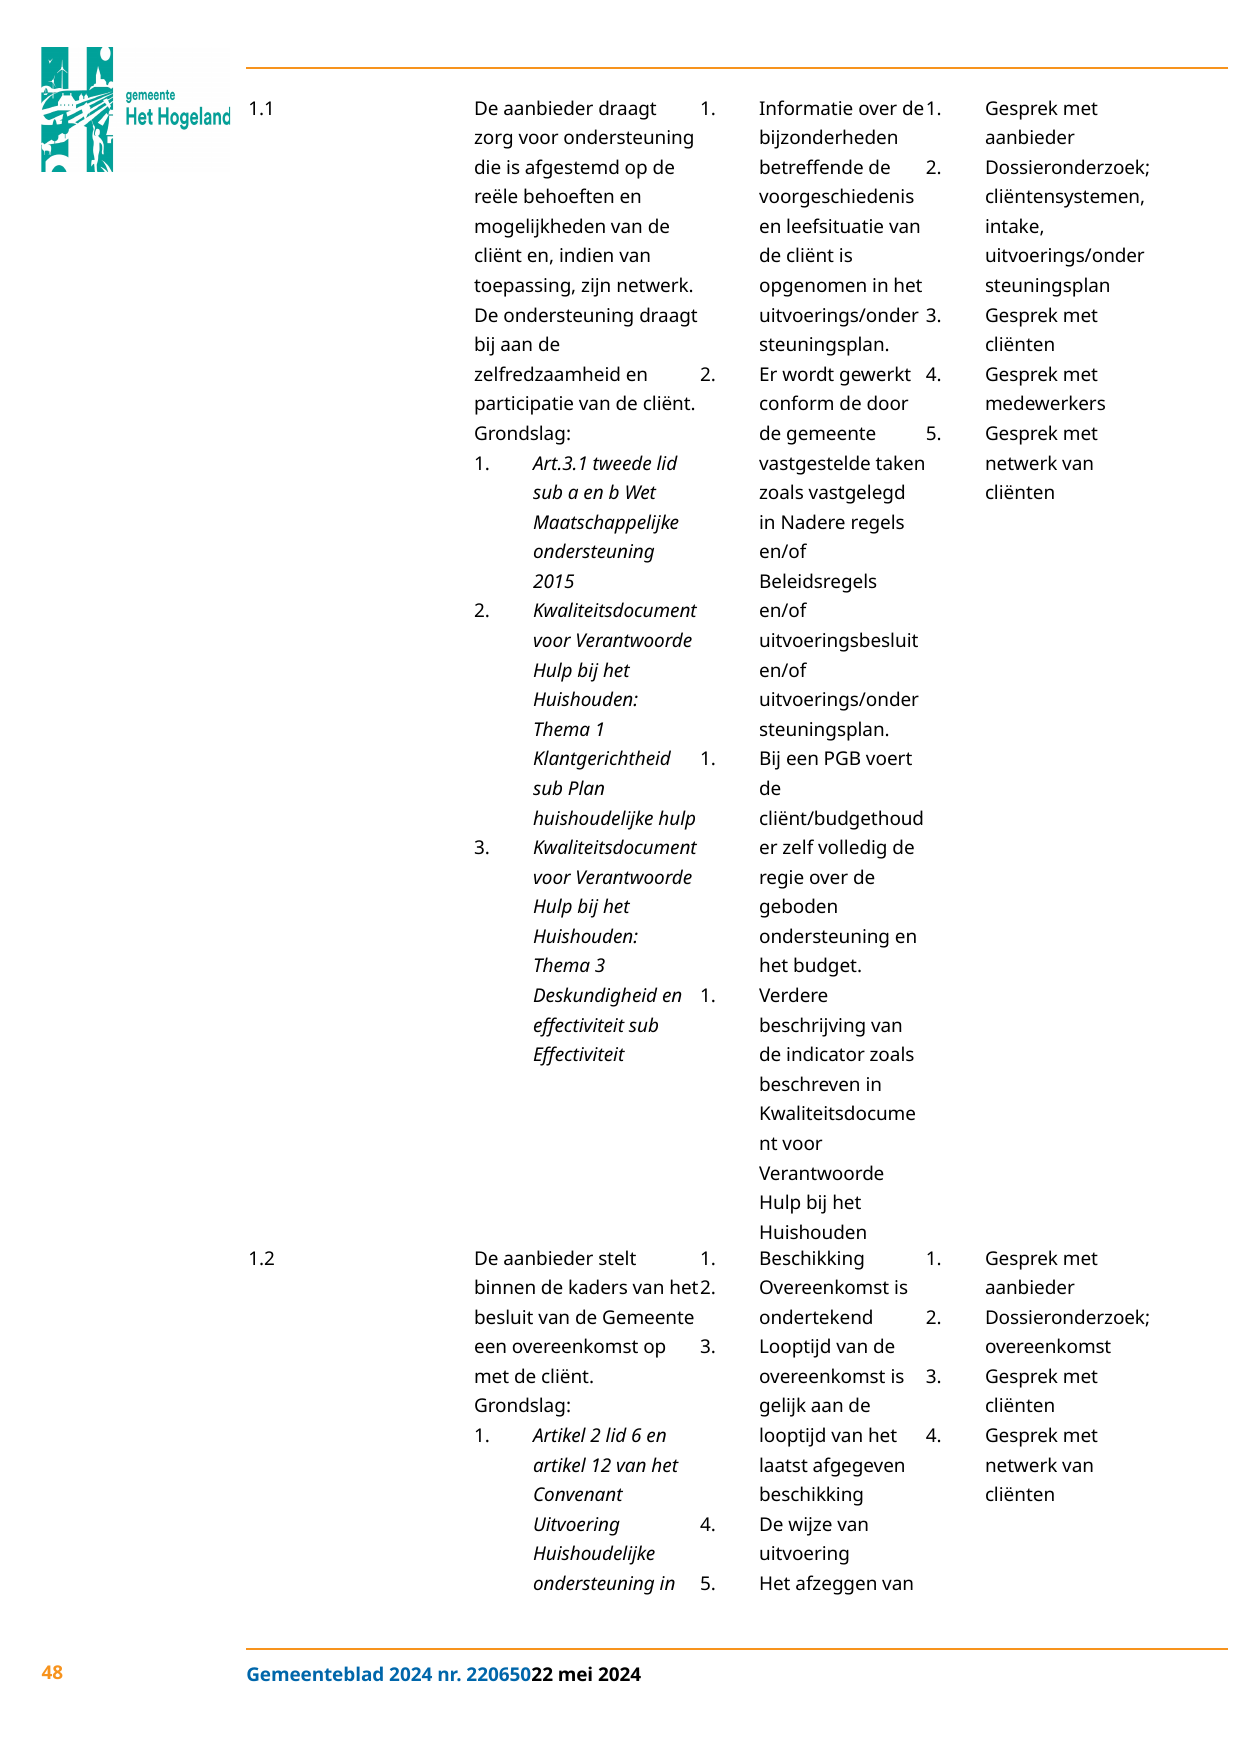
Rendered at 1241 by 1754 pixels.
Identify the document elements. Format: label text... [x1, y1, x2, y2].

table_cell De aanbieder draagt zorg voor ondersteuning die is afgestemd op de reële behoeften en mogelijkheden van de cliënt en, indien van toepassing, zijn netwerk. De ondersteuning draagt bij aan de zelfredzaamheid en participatie van de cliënt. Grondslag: Art.3.1 tweede lid sub a en b Wet Maatschappelijke ondersteuning 2015 Kwaliteitsdocument voor Verantwoorde Hulp bij het Huishouden: Thema 1 Klantgerichtheid sub Plan huishoudelijke hulp Kwaliteitsdocument voor Verantwoorde Hulp bij het Huishouden: Thema 3 Deskundigheid en effectiviteit sub Effectiviteit [474, 95, 700, 1245]
table_cell 1.2 [248, 1245, 474, 1596]
picture [41, 47, 231, 172]
table_cell Beschikking Overeenkomst is ondertekend Looptijd van de overeenkomst is gelijk aan de looptijd van het laatst afgegeven beschikking De wijze van uitvoering Het afzeggen van [700, 1245, 926, 1596]
table_cell De aanbieder stelt binnen de kaders van het besluit van de Gemeente een overeenkomst op met de cliënt. Grondslag: Artikel 2 lid 6 en artikel 12 van het Convenant Uitvoering Huishoudelijke ondersteuning in [474, 1245, 700, 1596]
table_cell Informatie over de bijzonderheden betreffende de voorgeschiedenis en leefsituatie van de cliënt is opgenomen in het uitvoerings/ondersteuningsplan. Er wordt gewerkt conform de door de gemeente vastgestelde taken zoals vastgelegd in Nadere regels en/of Beleidsregels en/of uitvoeringsbesluit en/of uitvoerings/ondersteuningsplan. Bij een PGB voert de cliënt/budgethouder zelf volledig de regie over de geboden ondersteuning en het budget. Verdere beschrijving van de indicator zoals beschreven in Kwaliteitsdocument voor Verantwoorde Hulp bij het Huishouden [700, 95, 926, 1245]
table_cell 1.1 [248, 95, 474, 1245]
table_cell Gesprek met aanbieder Dossieronderzoek; cliëntensystemen, intake, uitvoerings/ondersteuningsplan Gesprek met cliënten Gesprek met medewerkers Gesprek met netwerk van cliënten [926, 95, 1152, 1245]
table_cell Gesprek met aanbieder Dossieronderzoek; overeenkomst Gesprek met cliënten Gesprek met netwerk van cliënten [926, 1245, 1152, 1596]
